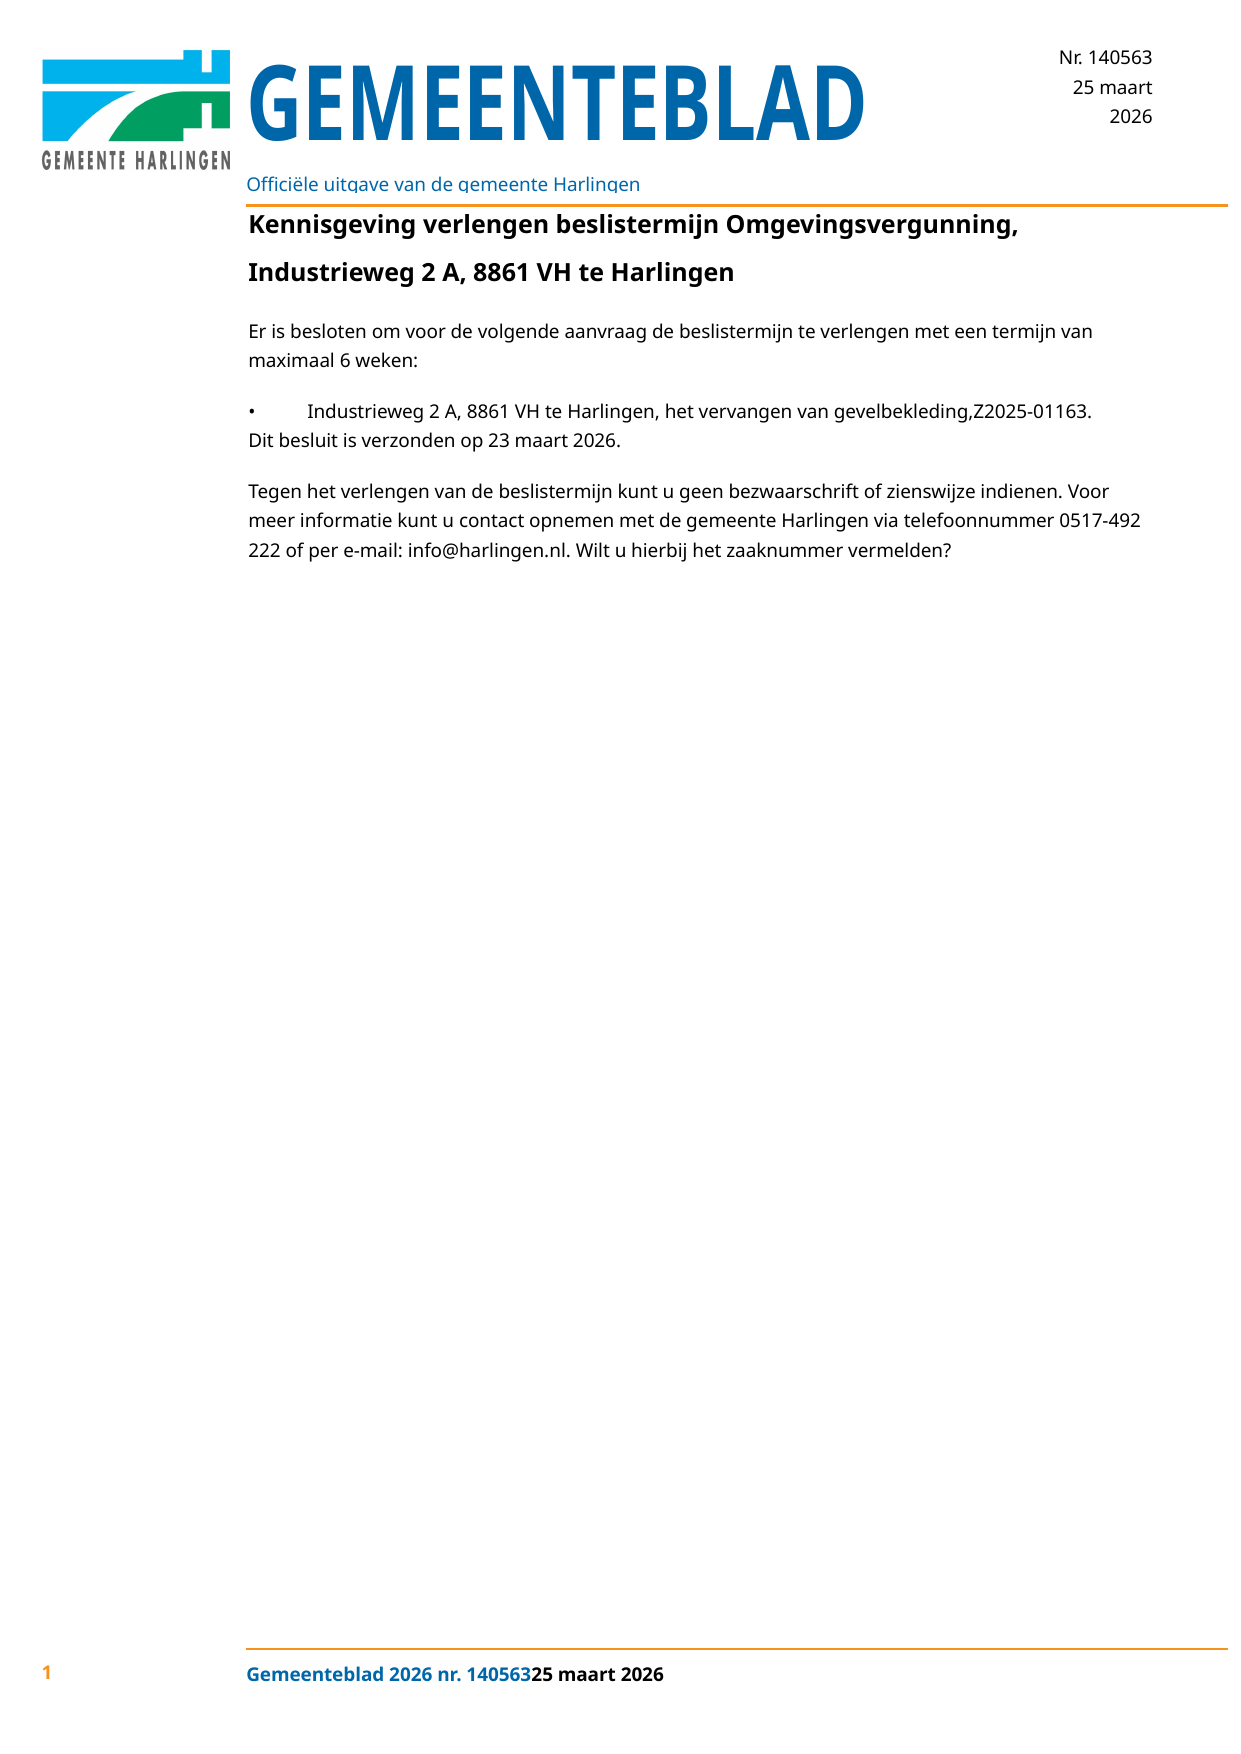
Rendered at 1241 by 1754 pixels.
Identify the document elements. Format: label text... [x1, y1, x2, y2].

list Industrieweg 2 A, 8861 VH te Harlingen, het vervangen van gevelbekleding,Z2025-01163. [248, 398, 1152, 424]
picture [41, 47, 231, 172]
text Kennisgeving verlengen beslistermijn Omgevingsvergunning, Industrieweg 2 A, 8861 VH te Harlingen [248, 207, 1152, 288]
text Er is besloten om voor de volgende aanvraag de beslistermijn te verlengen met een termijn van maximaal 6 weken: [248, 318, 1152, 373]
text Dit besluit is verzonden op 23 maart 2026. [248, 427, 1152, 453]
text Tegen het verlengen van de beslistermijn kunt u geen bezwaarschrift of zienswijze indienen. Voor meer informatie kunt u contact opnemen met de gemeente Harlingen via telefoonnummer 0517-492 222 of per e-mail: info@harlingen.nl. Wilt u hierbij het zaaknummer vermelden? [248, 478, 1152, 563]
